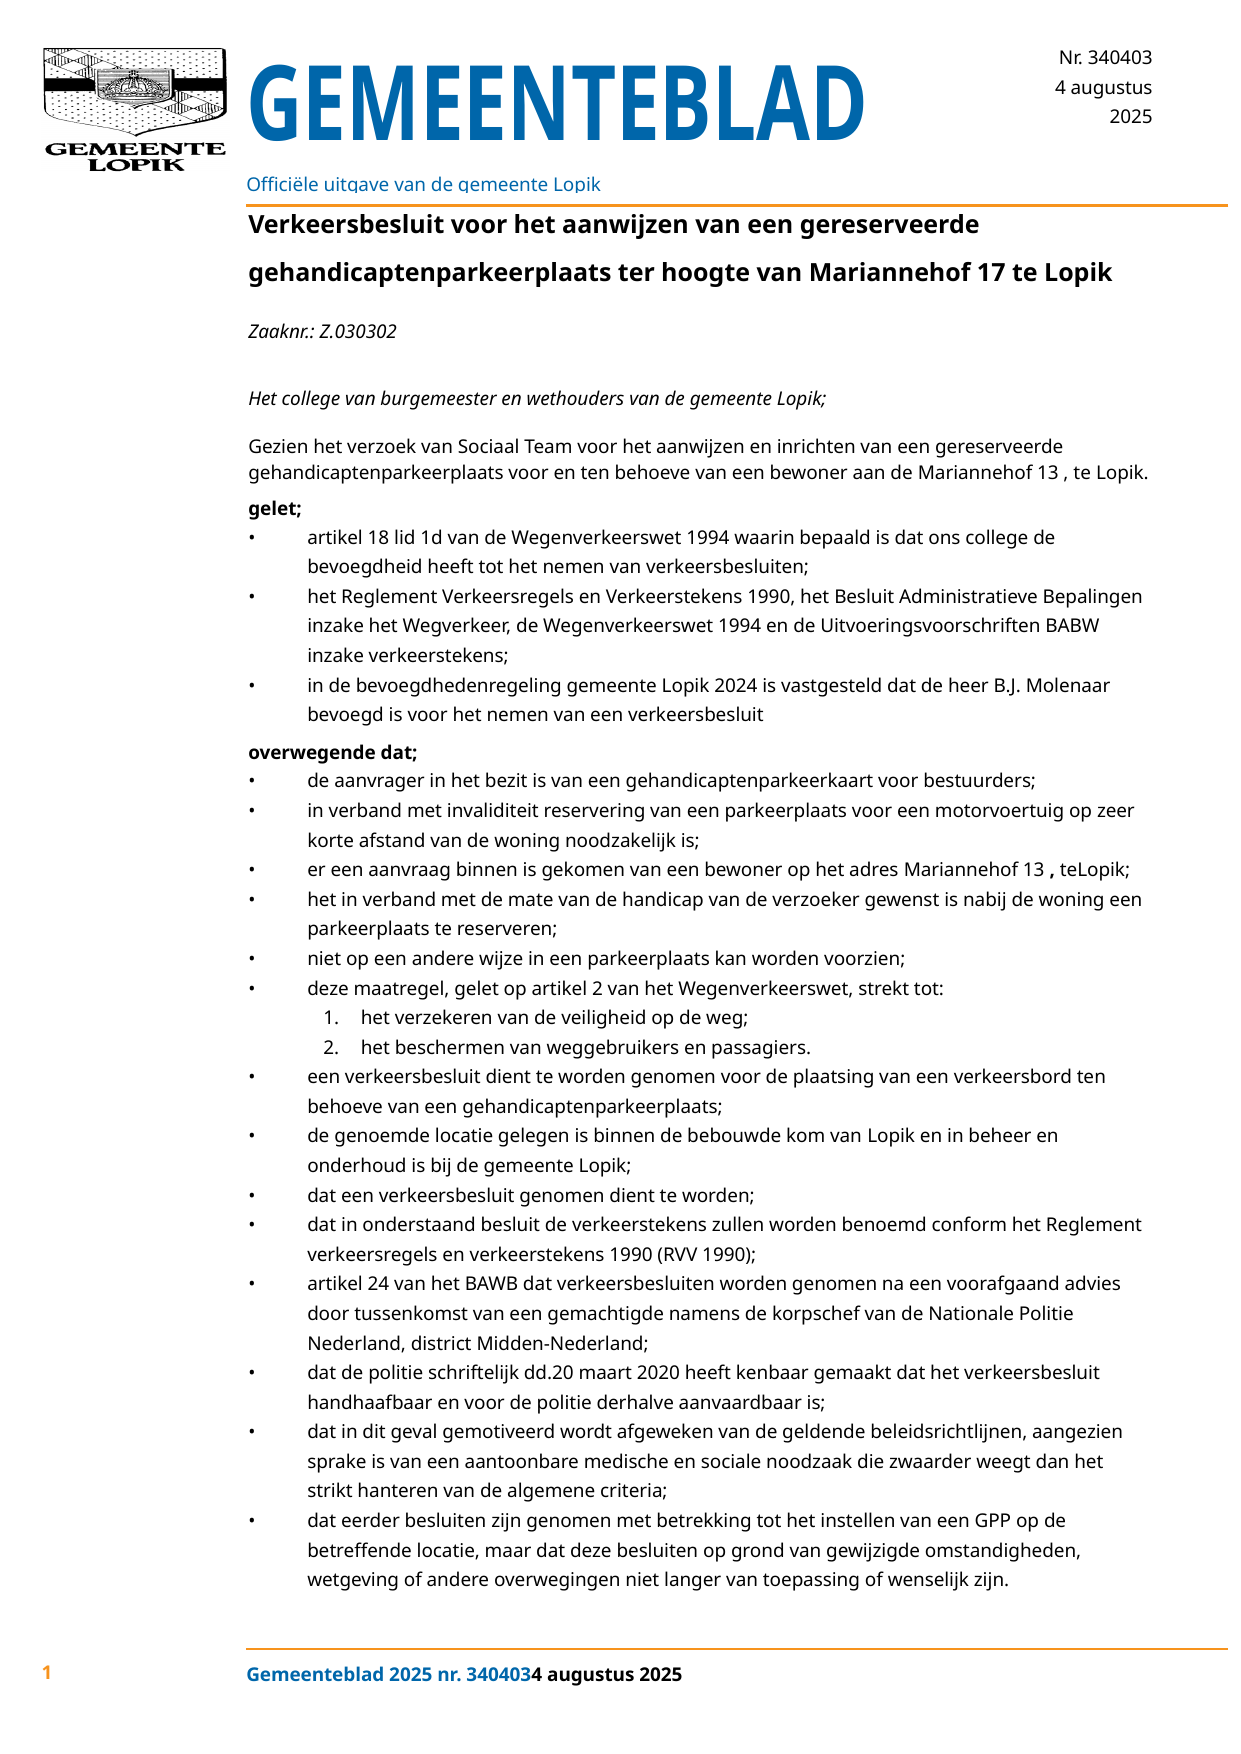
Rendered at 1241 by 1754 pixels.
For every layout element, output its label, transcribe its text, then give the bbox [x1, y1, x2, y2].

picture [41, 47, 231, 172]
list dat eerder besluiten zijn genomen met betrekking tot het instellen van een GPP op de betreffende locatie, maar dat deze besluiten op grond van gewijzigde omstandigheden, wetgeving of andere overwegingen niet langer van toepassing of wenselijk zijn. [248, 1507, 1152, 1592]
text Het college van burgemeester en wethouders van de gemeente Lopik; [248, 386, 1152, 411]
list dat een verkeersbesluit genomen dient te worden; [248, 1182, 1152, 1208]
list deze maatregel, gelet op artikel 2 van het Wegenverkeerswet, strekt tot: [248, 975, 1152, 1001]
list de genoemde locatie gelegen is binnen de bebouwde kom van Lopik en in beheer en onderhoud is bij de gemeente Lopik; [248, 1123, 1152, 1178]
list artikel 18 lid 1d van de Wegenverkeerswet 1994 waarin bepaald is dat ons college de bevoegdheid heeft tot het nemen van verkeersbesluiten; [248, 524, 1152, 579]
list de aanvrager in het bezit is van een gehandicaptenparkeerkaart voor bestuurders; [248, 768, 1152, 793]
list dat de politie schriftelijk dd.20 maart 2020 heeft kenbaar gemaakt dat het verkeersbesluit handhaafbaar en voor de politie derhalve aanvaardbaar is; [248, 1359, 1152, 1415]
list het in verband met de mate van de handicap van de verzoeker gewenst is nabij de woning een parkeerplaats te reserveren; [248, 886, 1152, 941]
text overwegende dat; [248, 739, 1152, 765]
text Gezien het verzoek van Sociaal Team voor het aanwijzen en inrichten van een gereserveerde gehandicaptenparkeerplaats voor en ten behoeve van een bewoner aan de Mariannehof 13 , te Lopik. [248, 433, 1152, 485]
list dat in onderstaand besluit de verkeerstekens zullen worden benoemd conform het Reglement verkeersregels en verkeerstekens 1990 (RVV 1990); [248, 1211, 1152, 1267]
list het verzekeren van de veiligheid op de weg; [323, 1004, 1152, 1030]
list in de bevoegdhedenregeling gemeente Lopik 2024 is vastgesteld dat de heer B.J. Molenaar bevoegd is voor het nemen van een verkeersbesluit [248, 672, 1152, 727]
text Zaaknr.: Z.030302 [248, 318, 1152, 344]
list in verband met invaliditeit reservering van een parkeerplaats voor een motorvoertuig op zeer korte afstand van de woning noodzakelijk is; [248, 797, 1152, 853]
list dat in dit geval gemotiveerd wordt afgeweken van de geldende beleidsrichtlijnen, aangezien sprake is van een aantoonbare medische en sociale noodzaak die zwaarder weegt dan het strikt hanteren van de algemene criteria; [248, 1418, 1152, 1503]
list niet op een andere wijze in een parkeerplaats kan worden voorzien; [248, 945, 1152, 971]
text Verkeersbesluit voor het aanwijzen van een gereserveerde gehandicaptenparkeerplaats ter hoogte van Mariannehof 17 te Lopik [248, 207, 1152, 288]
text gelet; [248, 496, 1152, 521]
list artikel 24 van het BAWB dat verkeersbesluiten worden genomen na een voorafgaand advies door tussenkomst van een gemachtigde namens de korpschef van de Nationale Politie Nederland, district Midden-Nederland; [248, 1271, 1152, 1356]
list er een aanvraag binnen is gekomen van een bewoner op het adres Mariannehof 13 , teLopik; [248, 856, 1152, 882]
list het Reglement Verkeersregels en Verkeerstekens 1990, het Besluit Administratieve Bepalingen inzake het Wegverkeer, de Wegenverkeerswet 1994 en de Uitvoeringsvoorschriften BABW inzake verkeerstekens; [248, 583, 1152, 668]
list een verkeersbesluit dient te worden genomen voor de plaatsing van een verkeersbord ten behoeve van een gehandicaptenparkeerplaats; [248, 1063, 1152, 1119]
list het beschermen van weggebruikers en passagiers. [323, 1034, 1152, 1060]
